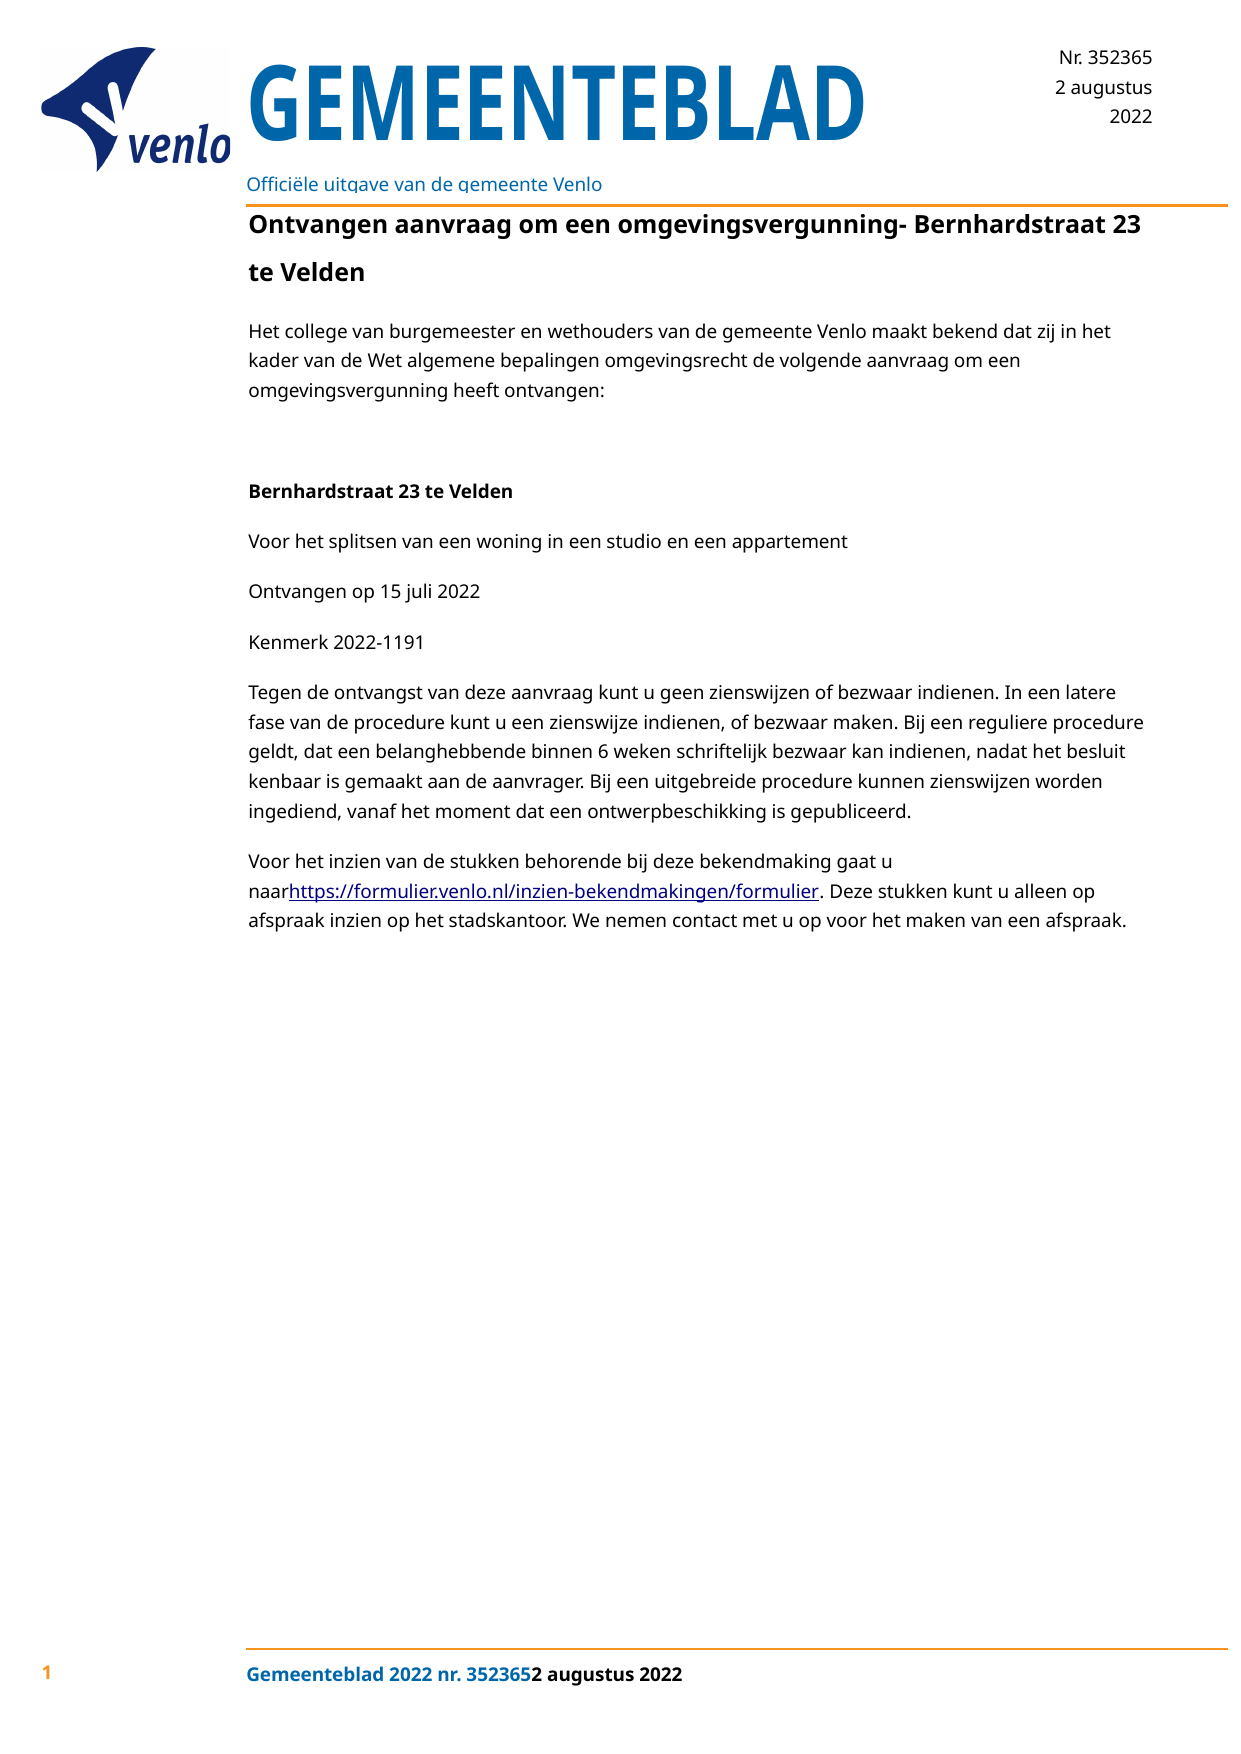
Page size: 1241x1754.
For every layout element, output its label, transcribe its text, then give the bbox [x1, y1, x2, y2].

text Het college van burgemeester en wethouders van de gemeente Venlo maakt bekend dat zij in het kader van de Wet algemene bepalingen omgevingsrecht de volgende aanvraag om een omgevingsvergunning heeft ontvangen: [248, 318, 1152, 403]
text Ontvangen op 15 juli 2022 [248, 579, 1152, 604]
picture [41, 47, 231, 172]
text Voor het inzien van de stukken behorende bij deze bekendmaking gaat u naarhttps://formulier.venlo.nl/inzien-bekendmakingen/formulier. Deze stukken kunt u alleen op afspraak inzien op het stadskantoor. We nemen contact met u op voor het maken van een afspraak. [248, 848, 1152, 933]
text Kenmerk 2022-1191 [248, 629, 1152, 655]
text Bernhardstraat 23 te Velden [248, 478, 1152, 504]
text Voor het splitsen van een woning in een studio en een appartement [248, 528, 1152, 554]
text Ontvangen aanvraag om een omgevingsvergunning- Bernhardstraat 23 te Velden [248, 207, 1152, 288]
text Tegen de ontvangst van deze aanvraag kunt u geen zienswijzen of bezwaar indienen. In een latere fase van de procedure kunt u een zienswijze indienen, of bezwaar maken. Bij een reguliere procedure geldt, dat een belanghebbende binnen 6 weken schriftelijk bezwaar kan indienen, nadat het besluit kenbaar is gemaakt aan de aanvrager. Bij een uitgebreide procedure kunnen zienswijzen worden ingediend, vanaf het moment dat een ontwerpbeschikking is gepubliceerd. [248, 679, 1152, 824]
